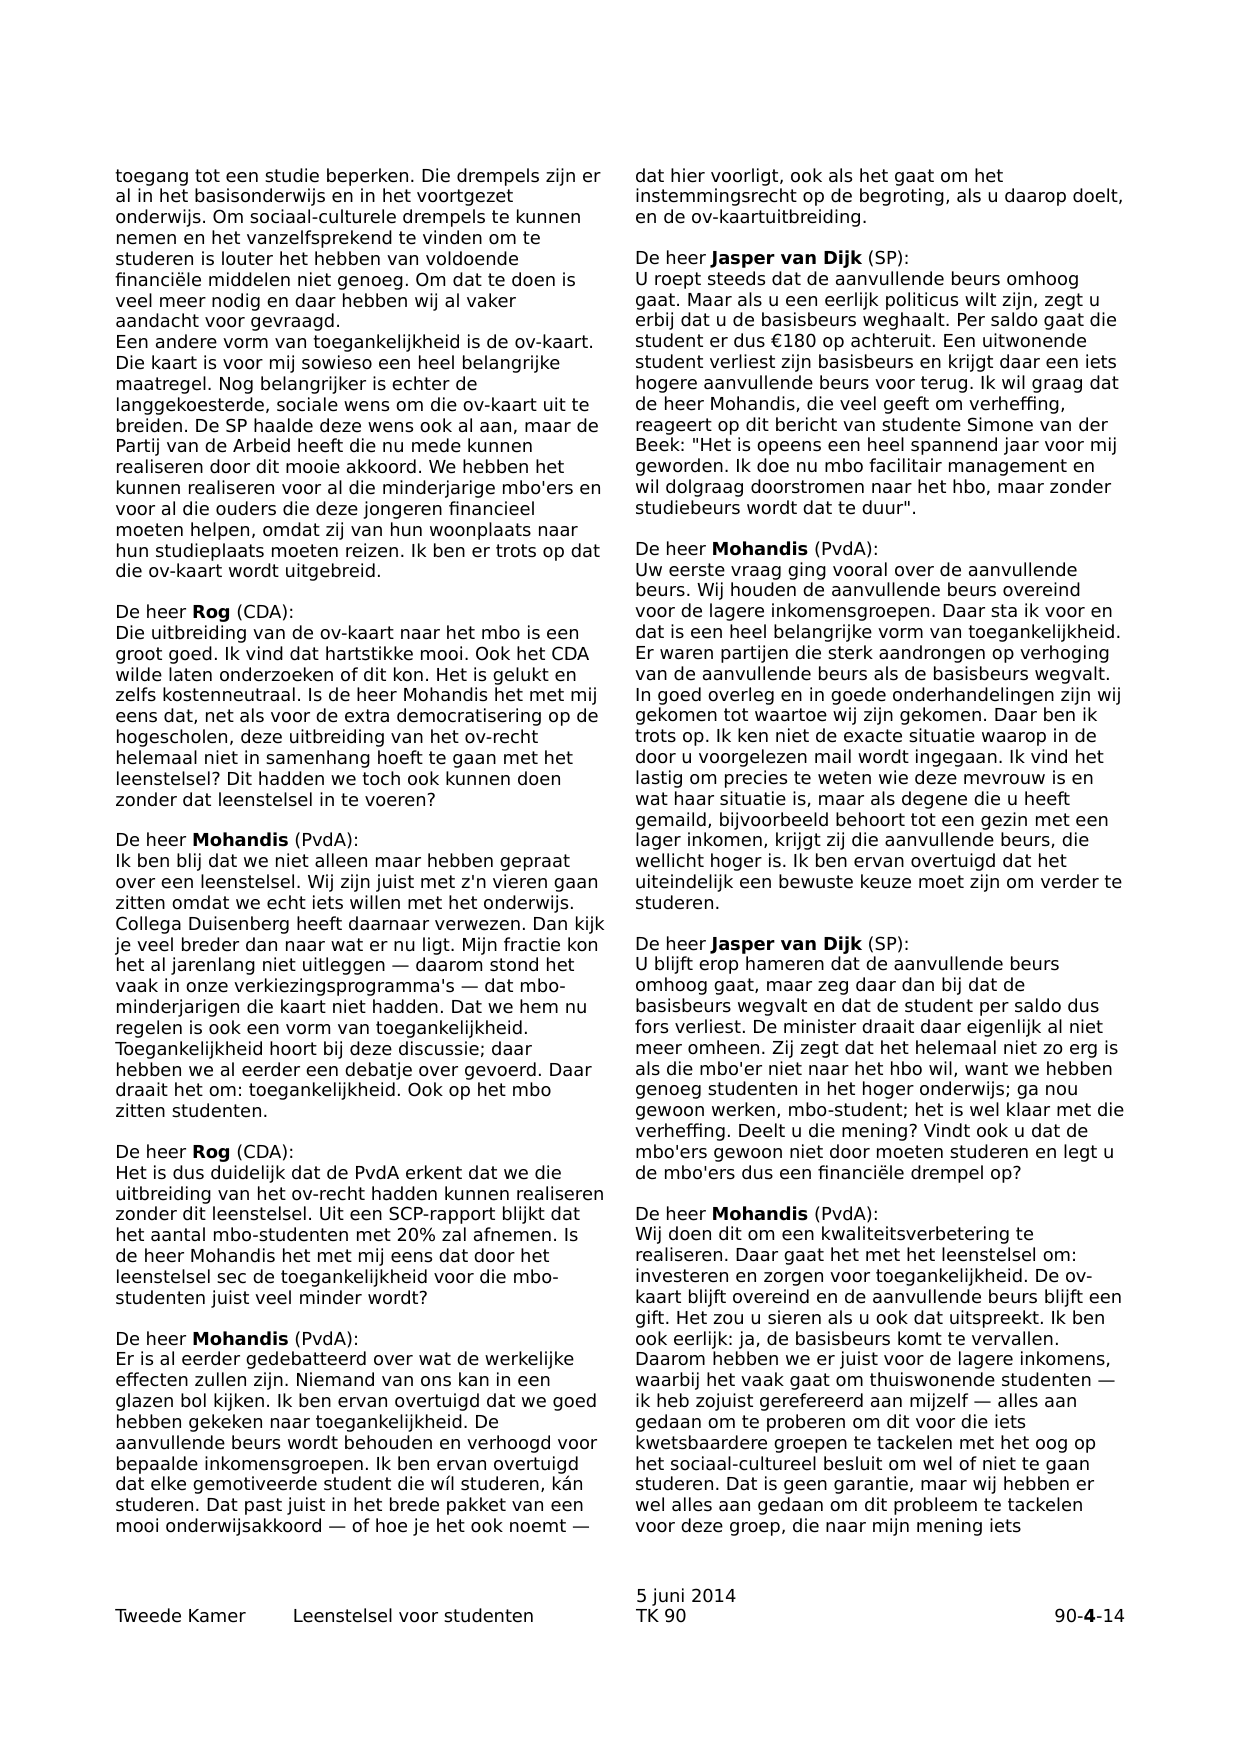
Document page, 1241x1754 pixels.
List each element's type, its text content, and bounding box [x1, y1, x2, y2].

text De heer Mohandis (PvdA): [635, 538, 1125, 559]
text De heer Mohandis (PvdA): [635, 1203, 1125, 1224]
text De heer Rog (CDA): [115, 602, 605, 623]
text Uw eerste vraag ging vooral over de aanvullende beurs. Wij houden de aanvullende beurs overeind voor de lagere inkomensgroepen. Daar sta ik voor en dat is een heel belangrijke vorm van toegankelijkheid. Er waren partijen die sterk aandrongen op verhoging van de aanvullende beurs als de basisbeurs wegvalt. In goed overleg en in goede onderhandelingen zijn wij gekomen tot waartoe wij zijn gekomen. Daar ben ik trots op. Ik ken niet de exacte situatie waarop in de door u voorgelezen mail wordt ingegaan. Ik vind het lastig om precies te weten wie deze mevrouw is en wat haar situatie is, maar als degene die u heeft gemaild, bijvoorbeeld behoort tot een gezin met een lager inkomen, krijgt zij die aanvullende beurs, die wellicht hoger is. Ik ben ervan overtuigd dat het uiteindelijk een bewuste keuze moet zijn om verder te studeren. [635, 559, 1125, 913]
text Wij doen dit om een kwaliteitsverbetering te realiseren. Daar gaat het met het leenstelsel om: investeren en zorgen voor toegankelijkheid. De ov-kaart blijft overeind en de aanvullende beurs blijft een gift. Het zou u sieren als u ook dat uitspreekt. Ik ben ook eerlijk: ja, de basisbeurs komt te vervallen. Daarom hebben we er juist voor de lagere inkomens, waarbij het vaak gaat om thuiswonende studenten — ik heb zojuist gerefereerd aan mijzelf — alles aan gedaan om te proberen om dit voor die iets kwetsbaardere groepen te tackelen met het oog op het sociaal-cultureel besluit om wel of niet te gaan studeren. Dat is geen garantie, maar wij hebben er wel alles aan gedaan om dit probleem te tackelen voor deze groep, die naar mijn mening iets [635, 1224, 1125, 1537]
text Het is dus duidelijk dat de PvdA erkent dat we die uitbreiding van het ov-recht hadden kunnen realiseren zonder dit leenstelsel. Uit een SCP-rapport blijkt dat het aantal mbo-studenten met 20% zal afnemen. Is de heer Mohandis het met mij eens dat door het leenstelsel sec de toegankelijkheid voor die mbo-studenten juist veel minder wordt? [115, 1162, 605, 1308]
text De heer Mohandis (PvdA): [115, 1328, 605, 1349]
text dat hier voorligt, ook als het gaat om het instemmingsrecht op de begroting, als u daarop doelt, en de ov-kaartuitbreiding. [635, 165, 1125, 228]
text U blijft erop hameren dat de aanvullende beurs omhoog gaat, maar zeg daar dan bij dat de basisbeurs wegvalt en dat de student per saldo dus fors verliest. De minister draait daar eigenlijk al niet meer omheen. Zij zegt dat het helemaal niet zo erg is als die mbo'er niet naar het hbo wil, want we hebben genoeg studenten in het hoger onderwijs; ga nou gewoon werken, mbo-student; het is wel klaar met die verheffing. Deelt u die mening? Vindt ook u dat de mbo'ers gewoon niet door moeten studeren en legt u de mbo'ers dus een financiële drempel op? [635, 954, 1125, 1183]
text U roept steeds dat de aanvullende beurs omhoog gaat. Maar als u een eerlijk politicus wilt zijn, zegt u erbij dat u de basisbeurs weghaalt. Per saldo gaat die student er dus €180 op achteruit. Een uitwonende student verliest zijn basisbeurs en krijgt daar een iets hogere aanvullende beurs voor terug. Ik wil graag dat de heer Mohandis, die veel geeft om verheffing, reageert op dit bericht van studente Simone van der Beek: "Het is opeens een heel spannend jaar voor mij geworden. Ik doe nu mbo facilitair management en wil dolgraag doorstromen naar het hbo, maar zonder studiebeurs wordt dat te duur". [635, 268, 1125, 518]
text Die uitbreiding van de ov-kaart naar het mbo is een groot goed. Ik vind dat hartstikke mooi. Ook het CDA wilde laten onderzoeken of dit kon. Het is gelukt en zelfs kostenneutraal. Is de heer Mohandis het met mij eens dat, net als voor de extra democratisering op de hogescholen, deze uitbreiding van het ov-recht helemaal niet in samenhang hoeft te gaan met het leenstelsel? Dit hadden we toch ook kunnen doen zonder dat leenstelsel in te voeren? [115, 623, 605, 810]
text De heer Jasper van Dijk (SP): [635, 933, 1125, 954]
text Een andere vorm van toegankelijkheid is de ov-kaart. Die kaart is voor mij sowieso een heel belangrijke maatregel. Nog belangrijker is echter de langgekoesterde, sociale wens om die ov-kaart uit te breiden. De SP haalde deze wens ook al aan, maar de Partij van de Arbeid heeft die nu mede kunnen realiseren door dit mooie akkoord. We hebben het kunnen realiseren voor al die minderjarige mbo'ers en voor al die ouders die deze jongeren financieel moeten helpen, omdat zij van hun woonplaats naar hun studieplaats moeten reizen. Ik ben er trots op dat die ov-kaart wordt uitgebreid. [115, 332, 605, 582]
text De heer Jasper van Dijk (SP): [635, 248, 1125, 268]
text Er is al eerder gedebatteerd over wat de werkelijke effecten zullen zijn. Niemand van ons kan in een glazen bol kijken. Ik ben ervan overtuigd dat we goed hebben gekeken naar toegankelijkheid. De aanvullende beurs wordt behouden en verhoogd voor bepaalde inkomensgroepen. Ik ben ervan overtuigd dat elke gemotiveerde student die wíl studeren, kán studeren. Dat past juist in het brede pakket van een mooi onderwijsakkoord — of hoe je het ook noemt — [115, 1349, 605, 1537]
text De heer Mohandis (PvdA): [115, 830, 605, 851]
text De heer Rog (CDA): [115, 1142, 605, 1162]
text toegang tot een studie beperken. Die drempels zijn er al in het basisonderwijs en in het voortgezet onderwijs. Om sociaal-culturele drempels te kunnen nemen en het vanzelfsprekend te vinden om te studeren is louter het hebben van voldoende financiële middelen niet genoeg. Om dat te doen is veel meer nodig en daar hebben wij al vaker aandacht voor gevraagd. [115, 165, 605, 332]
text Ik ben blij dat we niet alleen maar hebben gepraat over een leenstelsel. Wij zijn juist met z'n vieren gaan zitten omdat we echt iets willen met het onderwijs. Collega Duisenberg heeft daarnaar verwezen. Dan kijk je veel breder dan naar wat er nu ligt. Mijn fractie kon het al jarenlang niet uitleggen — daarom stond het vaak in onze verkiezingsprogramma's — dat mbo-minderjarigen die kaart niet hadden. Dat we hem nu regelen is ook een vorm van toegankelijkheid. Toegankelijkheid hoort bij deze discussie; daar hebben we al eerder een debatje over gevoerd. Daar draait het om: toegankelijkheid. Ook op het mbo zitten studenten. [115, 851, 605, 1122]
